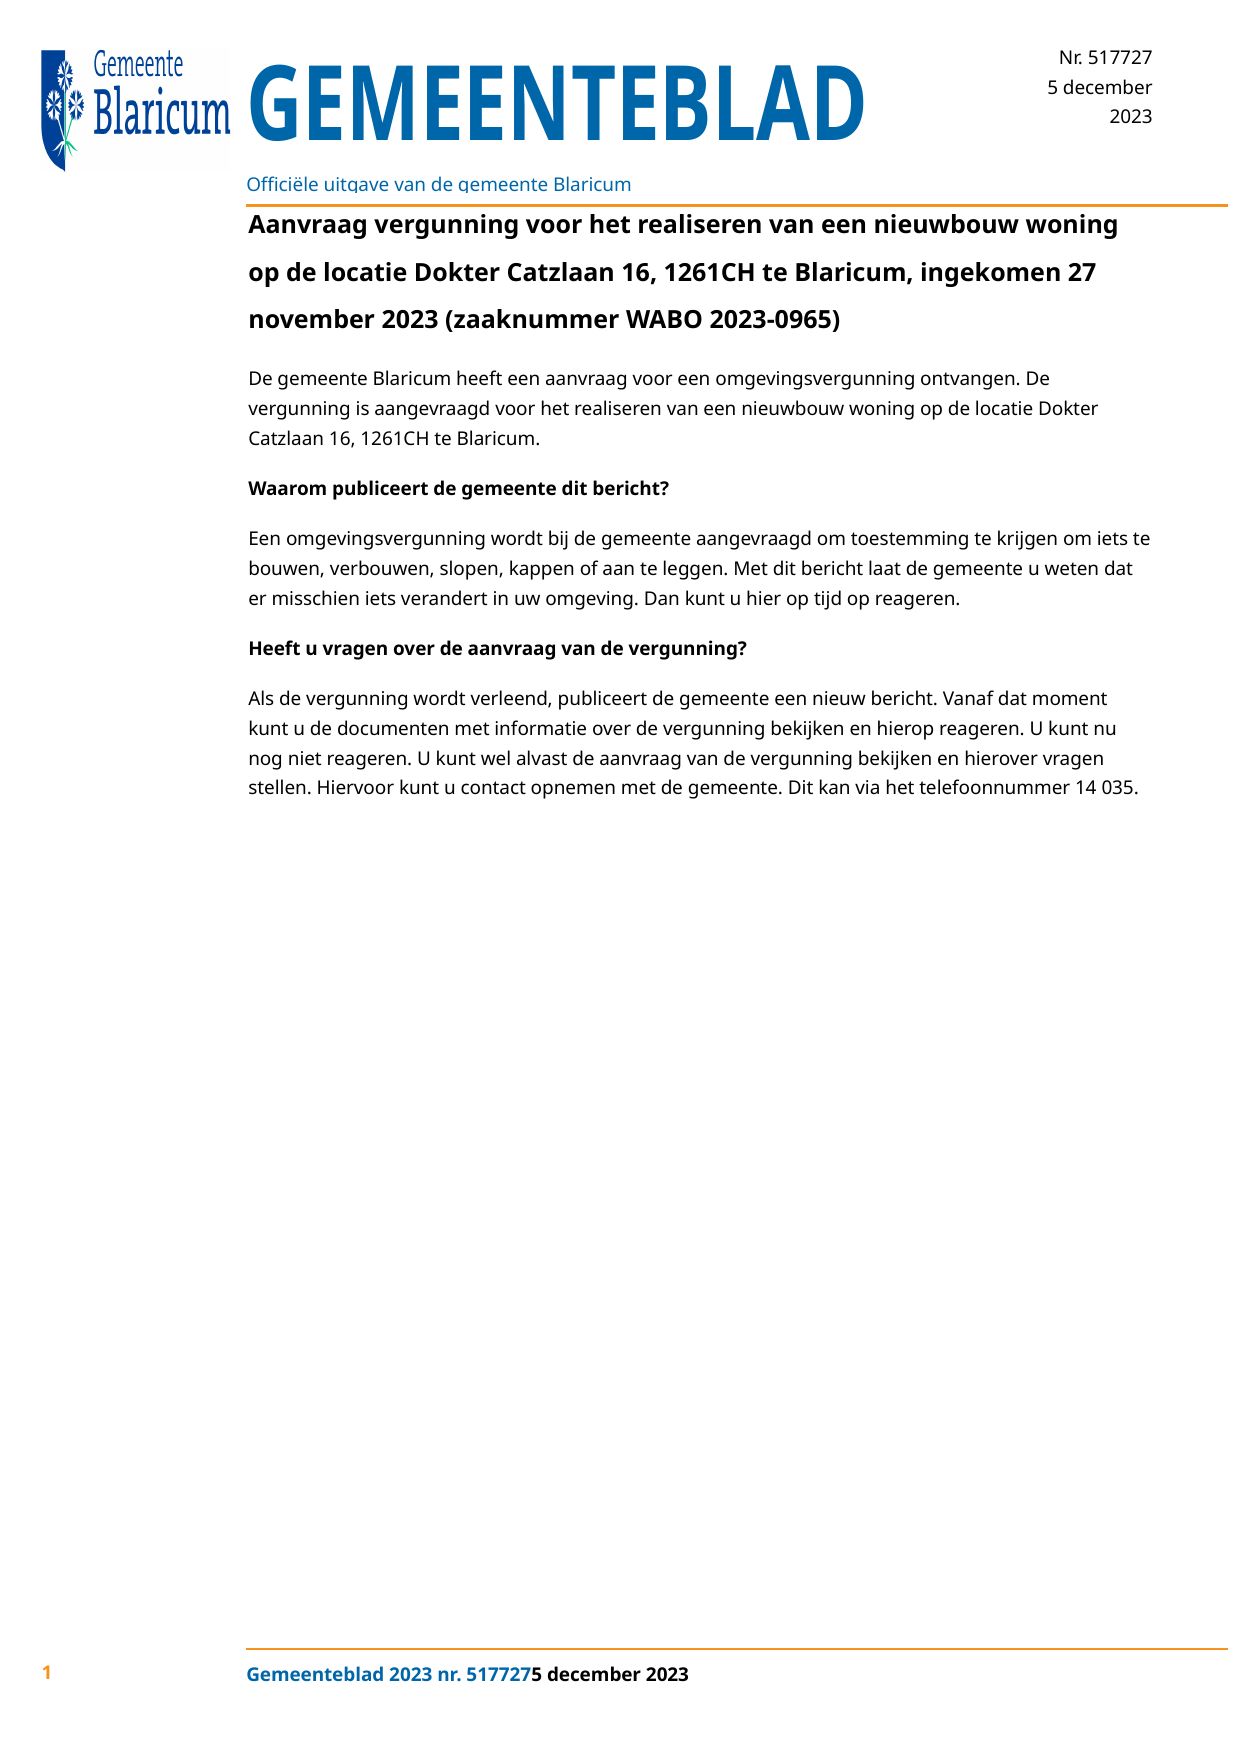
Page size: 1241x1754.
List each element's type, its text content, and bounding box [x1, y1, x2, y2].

text Een omgevingsvergunning wordt bij de gemeente aangevraagd om toestemming te krijgen om iets te bouwen, verbouwen, slopen, kappen of aan te leggen. Met dit bericht laat de gemeente u weten dat er misschien iets verandert in uw omgeving. Dan kunt u hier op tijd op reageren. [248, 526, 1152, 610]
text De gemeente Blaricum heeft een aanvraag voor een omgevingsvergunning ontvangen. De vergunning is aangevraagd voor het realiseren van een nieuwbouw woning op de locatie Dokter Catzlaan 16, 1261CH te Blaricum. [248, 366, 1152, 450]
picture [41, 47, 231, 172]
text Heeft u vragen over de aanvraag van de vergunning? [248, 635, 1152, 661]
text Aanvraag vergunning voor het realiseren van een nieuwbouw woning op de locatie Dokter Catzlaan 16, 1261CH te Blaricum, ingekomen 27 november 2023 (zaaknummer WABO 2023-0965) [248, 207, 1152, 336]
text Waarom publiceert de gemeente dit bericht? [248, 475, 1152, 501]
text Als de vergunning wordt verleend, publiceert de gemeente een nieuw bericht. Vanaf dat moment kunt u de documenten met informatie over de vergunning bekijken en hierop reageren. U kunt nu nog niet reageren. U kunt wel alvast de aanvraag van de vergunning bekijken en hierover vragen stellen. Hiervoor kunt u contact opnemen met de gemeente. Dit kan via het telefoonnummer 14 035. [248, 686, 1152, 800]
